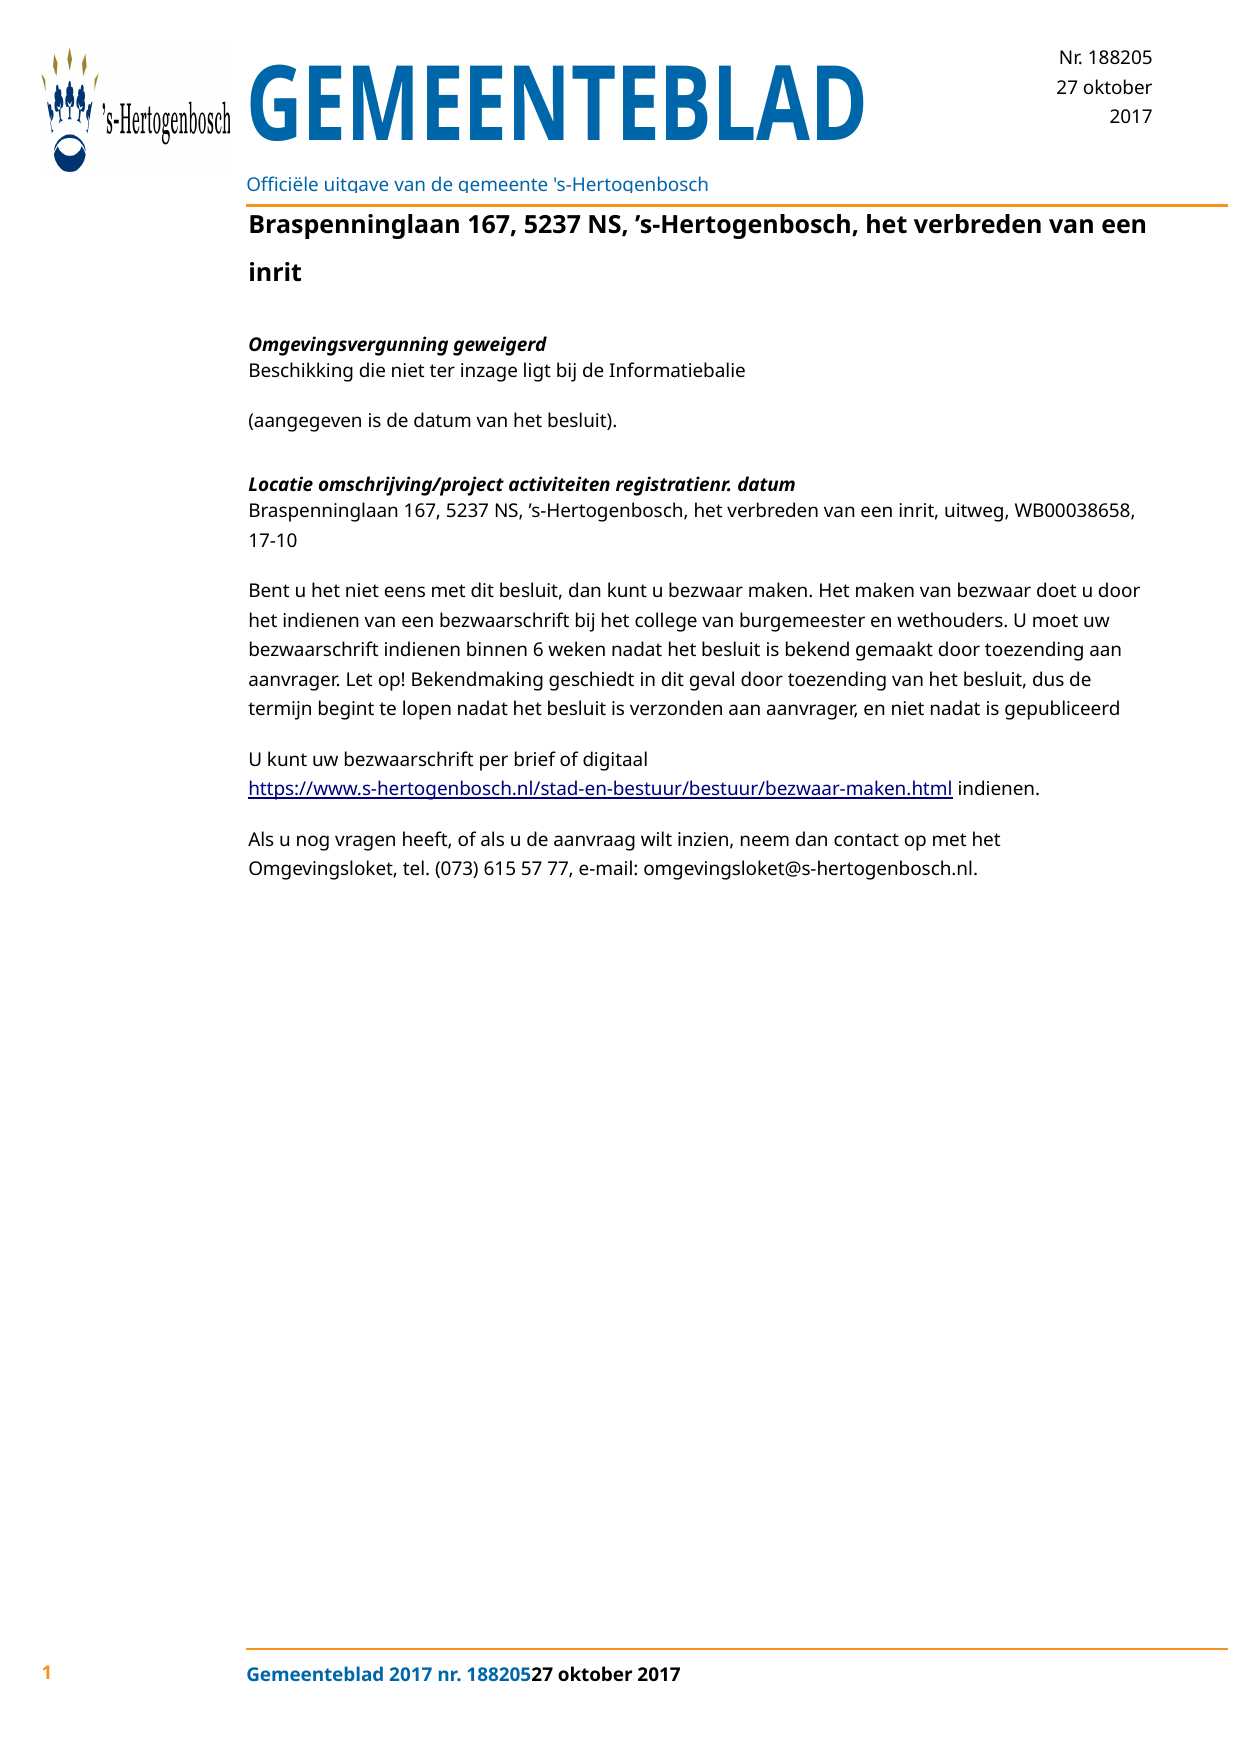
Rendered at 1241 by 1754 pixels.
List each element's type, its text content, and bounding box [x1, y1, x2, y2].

text Bent u het niet eens met dit besluit, dan kunt u bezwaar maken. Het maken van bezwaar doet u door het indienen van een bezwaarschrift bij het college van burgemeester en wethouders. U moet uw bezwaarschrift indienen binnen 6 weken nadat het besluit is bekend gemaakt door toezending aan aanvrager. Let op! Bekendmaking geschiedt in dit geval door toezending van het besluit, dus de termijn begint te lopen nadat het besluit is verzonden aan aanvrager, en niet nadat is gepubliceerd [248, 577, 1152, 721]
text (aangegeven is de datum van het besluit). [248, 408, 1152, 433]
text Beschikking die niet ter inzage ligt bij de Informatiebalie [248, 357, 1152, 383]
text Locatie omschrijving/project activiteiten registratienr. datum [248, 472, 1152, 497]
picture [41, 47, 231, 172]
text Braspenninglaan 167, 5237 NS, ’s-Hertogenbosch, het verbreden van een inrit, uitweg, WB00038658, 17-10 [248, 497, 1152, 553]
text Braspenninglaan 167, 5237 NS, ’s-Hertogenbosch, het verbreden van een inrit [248, 207, 1152, 288]
text U kunt uw bezwaarschrift per brief of digitaal https://www.s-hertogenbosch.nl/stad-en-bestuur/bestuur/bezwaar-maken.html indienen. [248, 746, 1152, 801]
text Omgevingsvergunning geweigerd [248, 331, 1152, 357]
text Als u nog vragen heeft, of als u de aanvraag wilt inzien, neem dan contact op met het Omgevingsloket, tel. (073) 615 57 77, e-mail: omgevingsloket@s-hertogenbosch.nl. [248, 826, 1152, 881]
